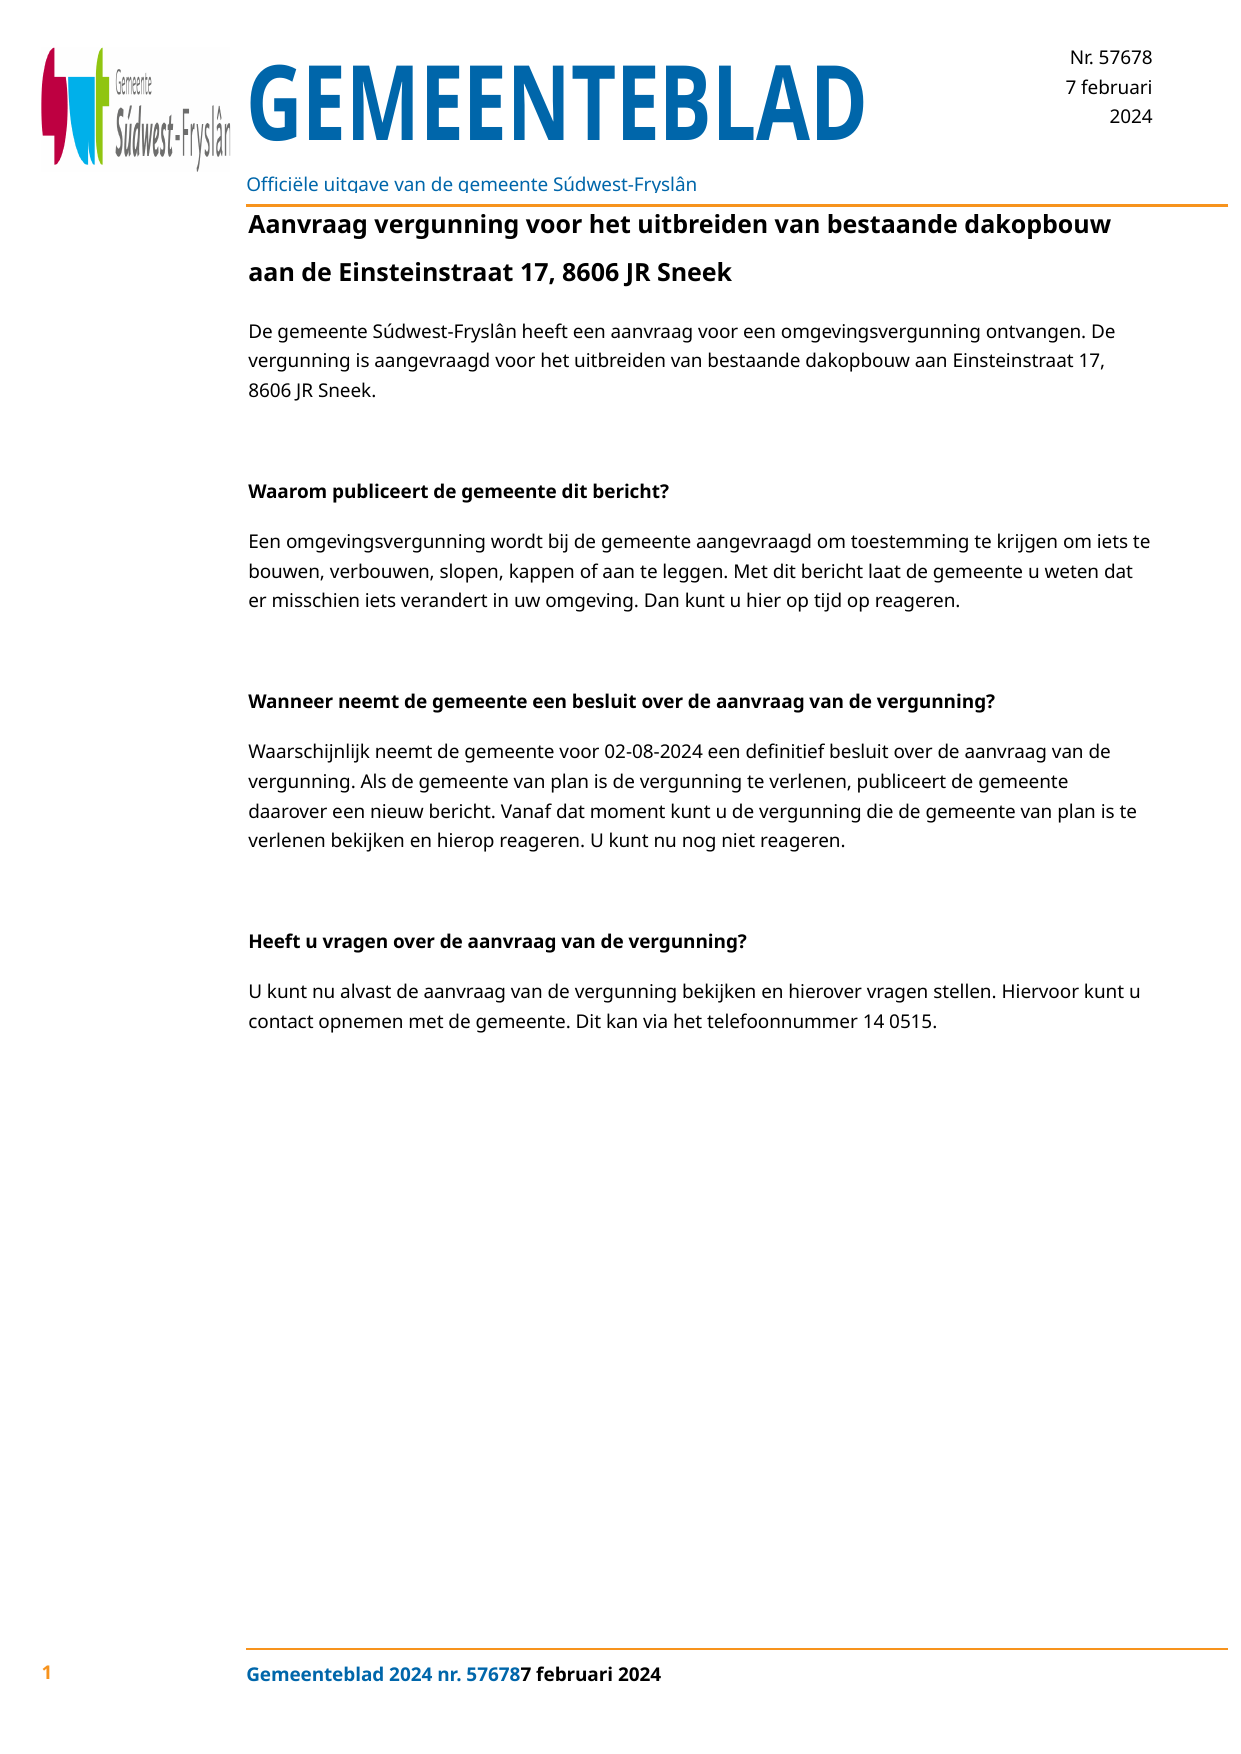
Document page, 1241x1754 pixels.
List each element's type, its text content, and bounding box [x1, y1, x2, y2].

text Waarschijnlijk neemt de gemeente voor 02-08-2024 een definitief besluit over de aanvraag van de vergunning. Als de gemeente van plan is de vergunning te verlenen, publiceert de gemeente daarover een nieuw bericht. Vanaf dat moment kunt u de vergunning die de gemeente van plan is te verlenen bekijken en hierop reageren. U kunt nu nog niet reageren. [248, 739, 1152, 853]
picture [41, 47, 231, 172]
text De gemeente Súdwest-Fryslân heeft een aanvraag voor een omgevingsvergunning ontvangen. De vergunning is aangevraagd voor het uitbreiden van bestaande dakopbouw aan Einsteinstraat 17, 8606 JR Sneek. [248, 318, 1152, 403]
text Aanvraag vergunning voor het uitbreiden van bestaande dakopbouw aan de Einsteinstraat 17, 8606 JR Sneek [248, 207, 1152, 288]
text Heeft u vragen over de aanvraag van de vergunning? [248, 928, 1152, 954]
text U kunt nu alvast de aanvraag van de vergunning bekijken en hierover vragen stellen. Hiervoor kunt u contact opnemen met de gemeente. Dit kan via het telefoonnummer 14 0515. [248, 979, 1152, 1034]
text Waarom publiceert de gemeente dit bericht? [248, 478, 1152, 504]
text Wanneer neemt de gemeente een besluit over de aanvraag van de vergunning? [248, 688, 1152, 714]
text Een omgevingsvergunning wordt bij de gemeente aangevraagd om toestemming te krijgen om iets te bouwen, verbouwen, slopen, kappen of aan te leggen. Met dit bericht laat de gemeente u weten dat er misschien iets verandert in uw omgeving. Dan kunt u hier op tijd op reageren. [248, 528, 1152, 613]
